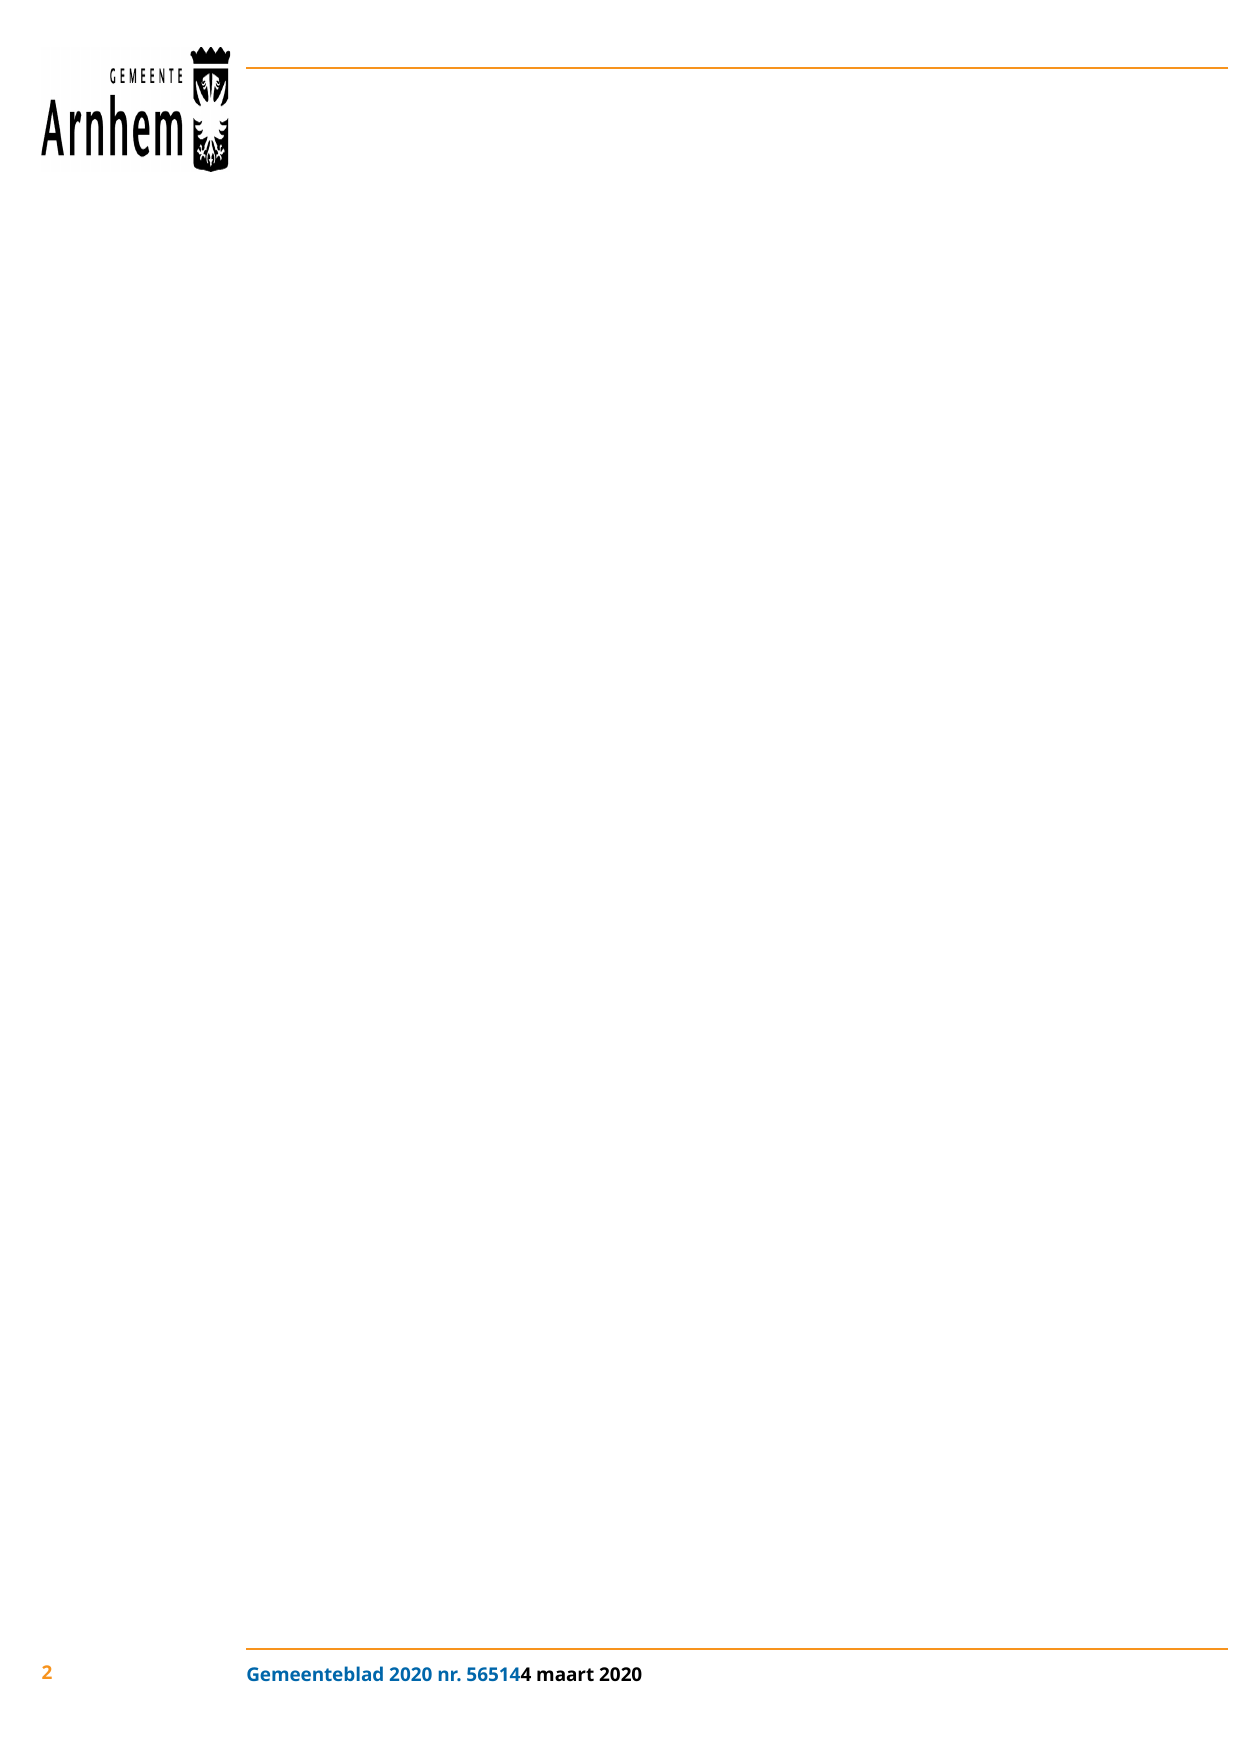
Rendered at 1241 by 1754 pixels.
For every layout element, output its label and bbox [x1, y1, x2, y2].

picture [41, 47, 231, 172]
